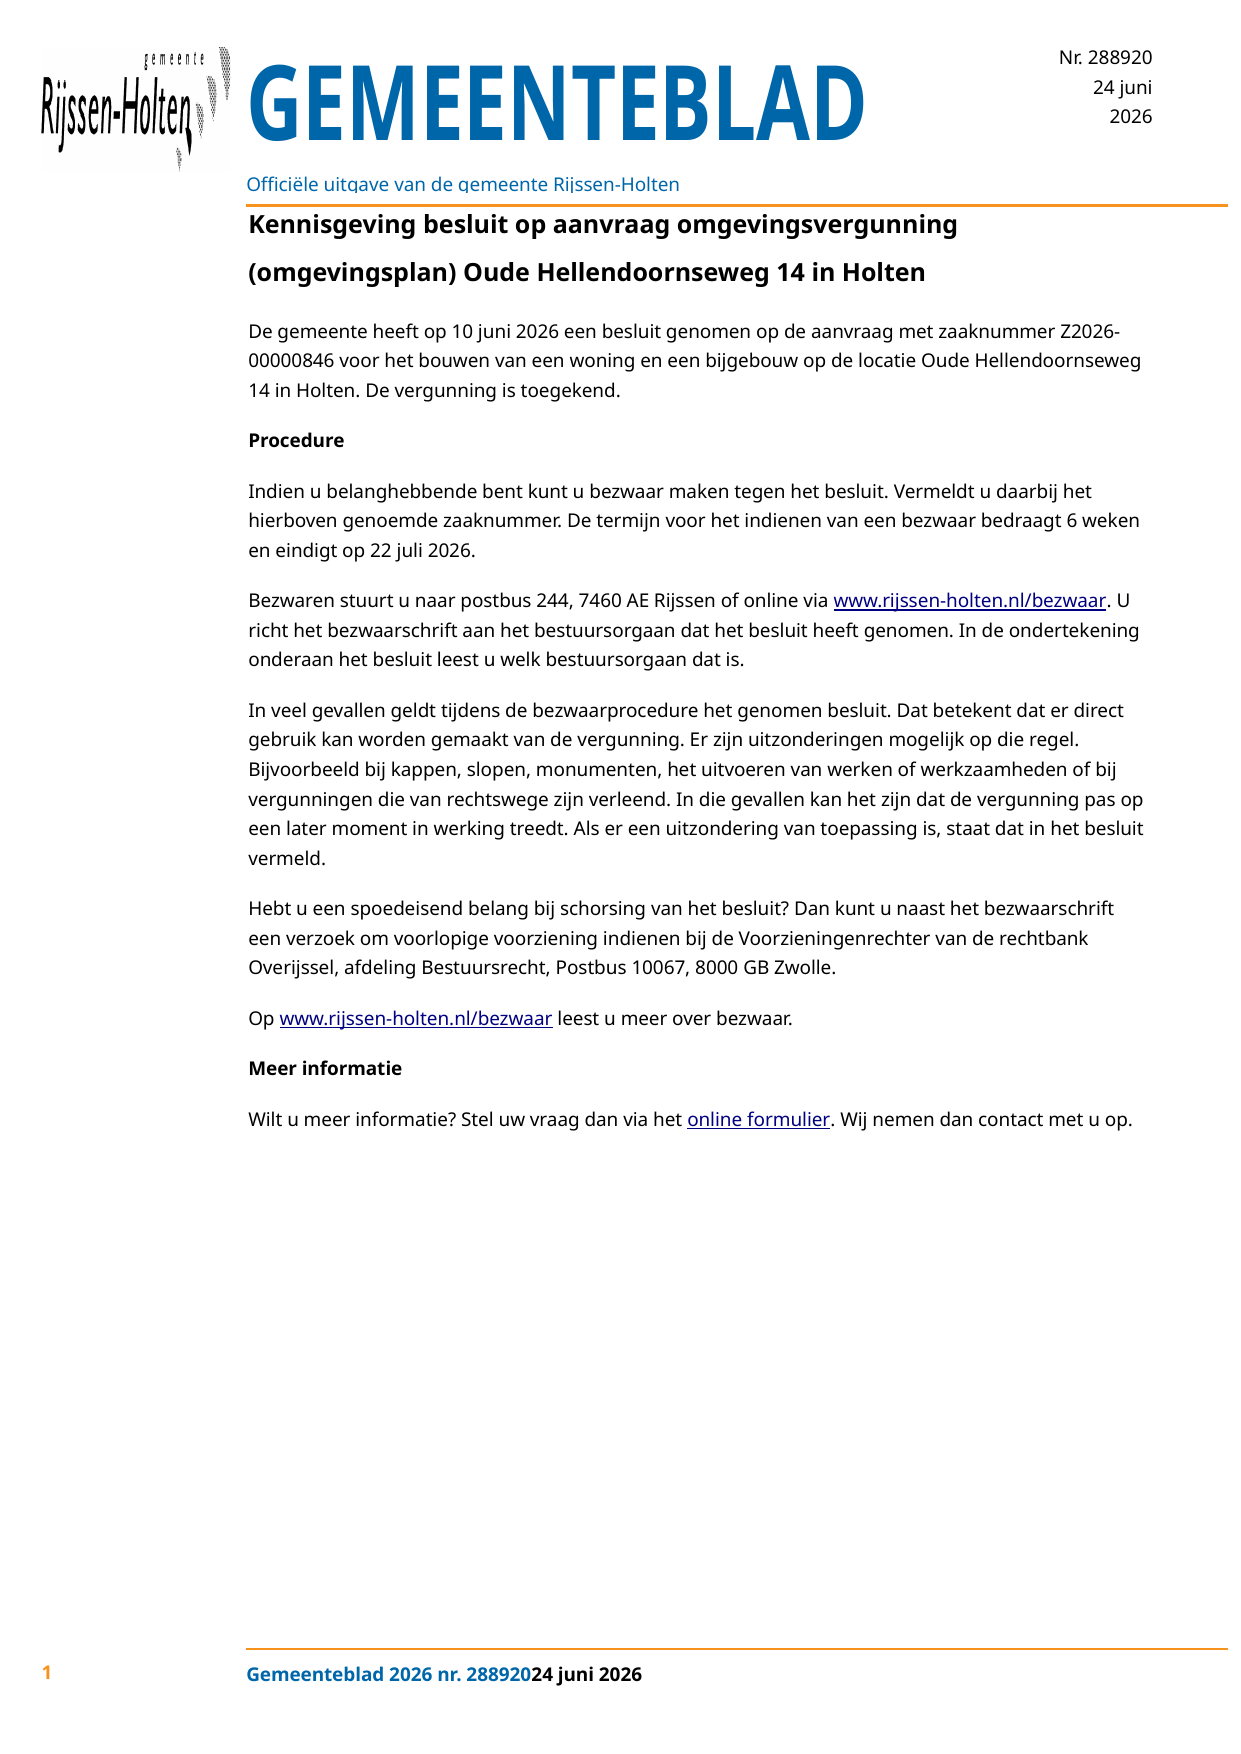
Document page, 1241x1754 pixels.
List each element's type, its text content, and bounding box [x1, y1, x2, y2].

text Meer informatie [248, 1055, 1152, 1081]
text Hebt u een spoedeisend belang bij schorsing van het besluit? Dan kunt u naast het bezwaarschrift een verzoek om voorlopige voorziening indienen bij de Voorzieningenrechter van de rechtbank Overijssel, afdeling Bestuursrecht, Postbus 10067, 8000 GB Zwolle. [248, 895, 1152, 980]
text Bezwaren stuurt u naar postbus 244, 7460 AE Rijssen of online via www.rijssen-holten.nl/bezwaar. U richt het bezwaarschrift aan het bestuursorgaan dat het besluit heeft genomen. In de ondertekening onderaan het besluit leest u welk bestuursorgaan dat is. [248, 587, 1152, 672]
text Kennisgeving besluit op aanvraag omgevingsvergunning (omgevingsplan) Oude Hellendoornseweg 14 in Holten [248, 207, 1152, 288]
text In veel gevallen geldt tijdens de bezwaarprocedure het genomen besluit. Dat betekent dat er direct gebruik kan worden gemaakt van de vergunning. Er zijn uitzonderingen mogelijk op die regel. Bijvoorbeeld bij kappen, slopen, monumenten, het uitvoeren van werken of werkzaamheden of bij vergunningen die van rechtswege zijn verleend. In die gevallen kan het zijn dat de vergunning pas op een later moment in werking treedt. Als er een uitzondering van toepassing is, staat dat in het besluit vermeld. [248, 697, 1152, 871]
text Procedure [248, 427, 1152, 453]
text Op www.rijssen-holten.nl/bezwaar leest u meer over bezwaar. [248, 1005, 1152, 1031]
text Wilt u meer informatie? Stel uw vraag dan via het online formulier. Wij nemen dan contact met u op. [248, 1106, 1152, 1132]
text De gemeente heeft op 10 juni 2026 een besluit genomen op de aanvraag met zaaknummer Z2026-00000846 voor het bouwen van een woning en een bijgebouw op de locatie Oude Hellendoornseweg 14 in Holten. De vergunning is toegekend. [248, 318, 1152, 403]
text Indien u belanghebbende bent kunt u bezwaar maken tegen het besluit. Vermeldt u daarbij het hierboven genoemde zaaknummer. De termijn voor het indienen van een bezwaar bedraagt 6 weken en eindigt op 22 juli 2026. [248, 478, 1152, 563]
picture [41, 47, 231, 172]
